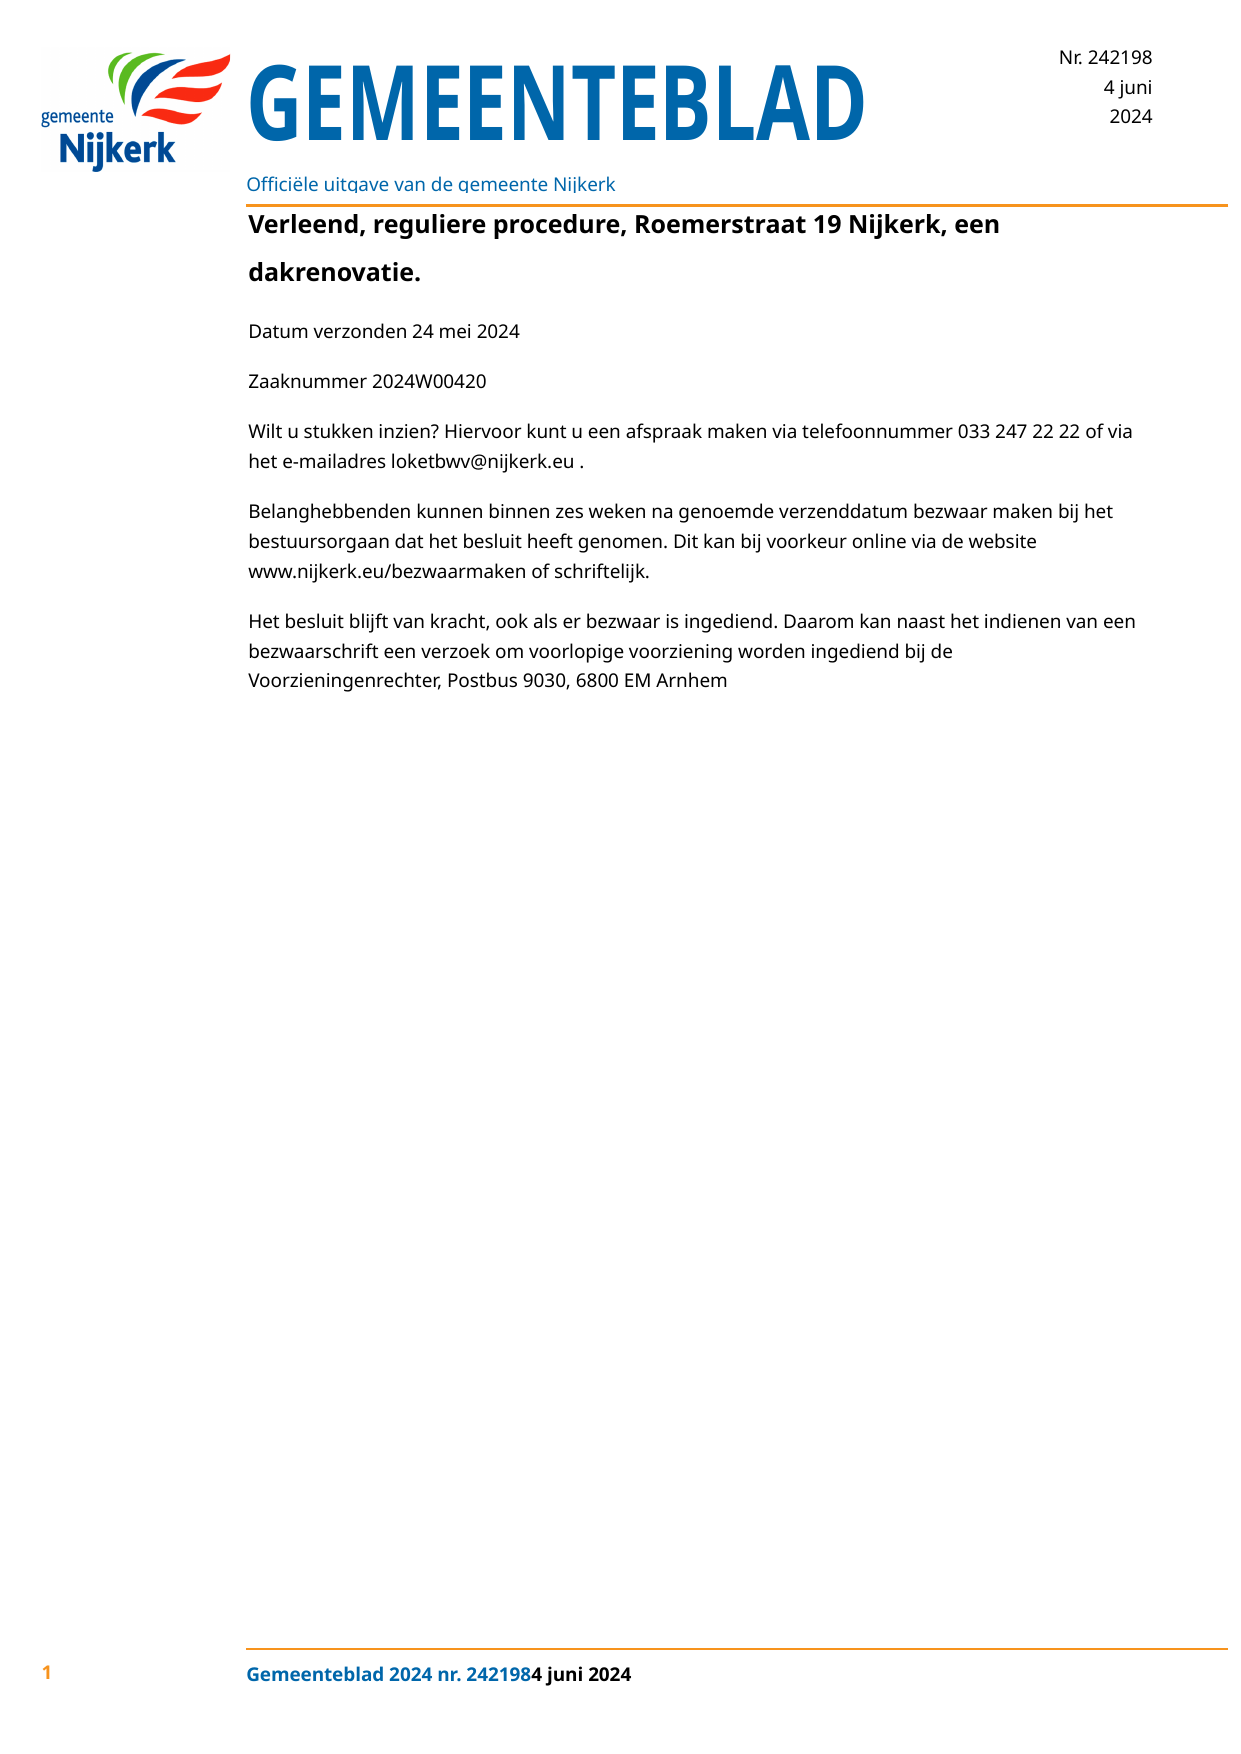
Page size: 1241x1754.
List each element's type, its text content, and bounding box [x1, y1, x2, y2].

text Wilt u stukken inzien? Hiervoor kunt u een afspraak maken via telefoonnummer 033 247 22 22 of via het e-mailadres loketbwv@nijkerk.eu . [248, 419, 1152, 474]
text Zaaknummer 2024W00420 [248, 368, 1152, 394]
text Belanghebbenden kunnen binnen zes weken na genoemde verzenddatum bezwaar maken bij het bestuursorgaan dat het besluit heeft genomen. Dit kan bij voorkeur online via de website www.nijkerk.eu/bezwaarmaken of schriftelijk. [248, 499, 1152, 584]
text Datum verzonden 24 mei 2024 [248, 318, 1152, 344]
text Het besluit blijft van kracht, ook als er bezwaar is ingediend. Daarom kan naast het indienen van een bezwaarschrift een verzoek om voorlopige voorziening worden ingediend bij de Voorzieningenrechter, Postbus 9030, 6800 EM Arnhem [248, 608, 1152, 693]
text Verleend, reguliere procedure, Roemerstraat 19 Nijkerk, een dakrenovatie. [248, 207, 1152, 288]
picture [41, 47, 231, 172]
